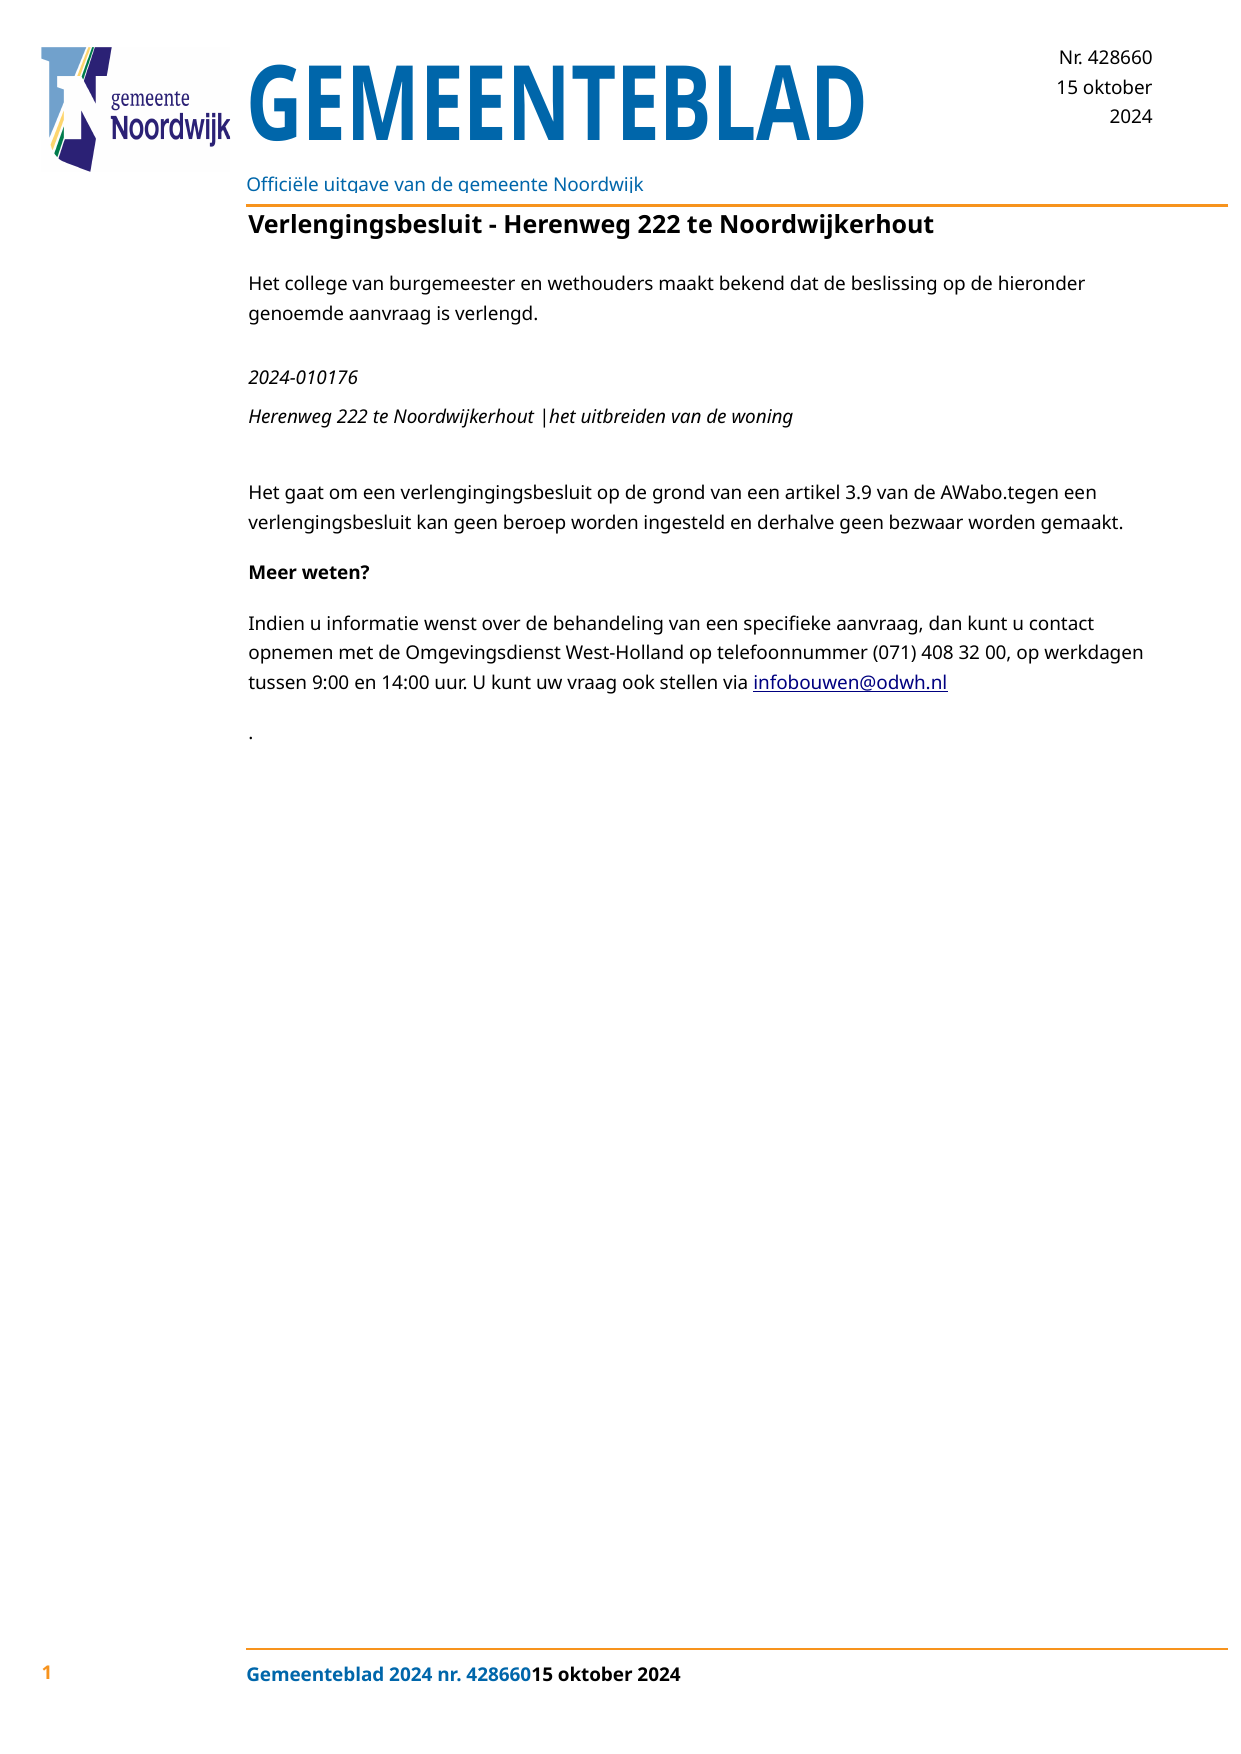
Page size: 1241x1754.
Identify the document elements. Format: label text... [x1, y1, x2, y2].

text 2024-010176 [248, 364, 1152, 389]
picture [41, 47, 231, 172]
text Herenweg 222 te Noordwijkerhout |het uitbreiden van de woning [248, 403, 1152, 429]
text Het gaat om een verlengingingsbesluit op de grond van een artikel 3.9 van de AWabo.tegen een verlengingsbesluit kan geen beroep worden ingesteld en derhalve geen bezwaar worden gemaakt. [248, 479, 1152, 534]
text Verlengingsbesluit - Herenweg 222 te Noordwijkerhout [248, 207, 1152, 241]
text . [248, 719, 1152, 745]
text Het college van burgemeester en wethouders maakt bekend dat de beslissing op de hieronder genoemde aanvraag is verlengd. [248, 270, 1152, 326]
text Indien u informatie wenst over de behandeling van een specifieke aanvraag, dan kunt u contact opnemen met de Omgevingsdienst West-Holland op telefoonnummer (071) 408 32 00, op werkdagen tussen 9:00 en 14:00 uur. U kunt uw vraag ook stellen via infobouwen@odwh.nl [248, 610, 1152, 694]
text Meer weten? [248, 559, 1152, 585]
